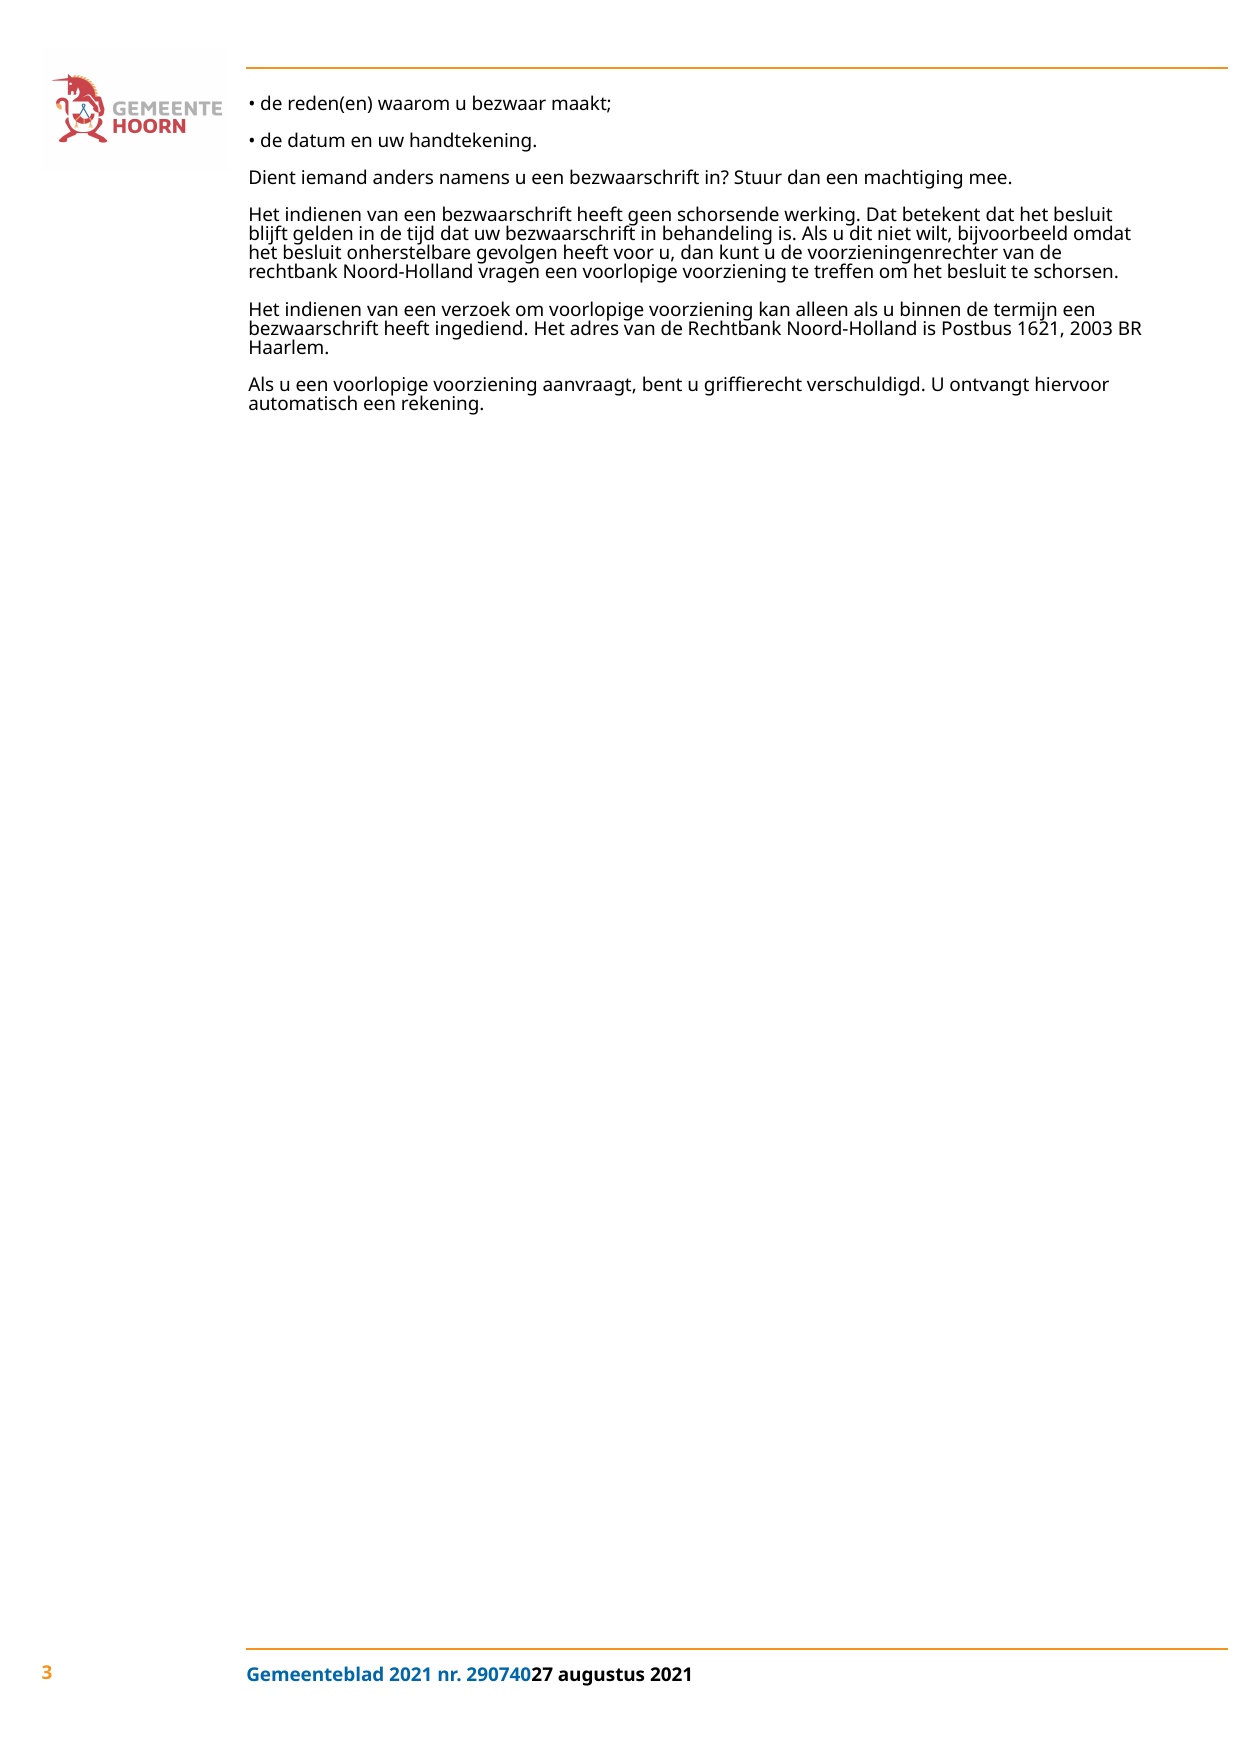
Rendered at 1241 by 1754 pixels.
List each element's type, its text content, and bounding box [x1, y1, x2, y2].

text Het indienen van een bezwaarschrift heeft geen schorsende werking. Dat betekent dat het besluit blijft gelden in de tijd dat uw bezwaarschrift in behandeling is. Als u dit niet wilt, bijvoorbeeld omdat het besluit onherstelbare gevolgen heeft voor u, dan kunt u de voorzieningenrechter van de rechtbank Noord-Holland vragen een voorlopige voorziening te treffen om het besluit te schorsen. [248, 206, 1152, 283]
text Als u een voorlopige voorziening aanvraagt, bent u griffierecht verschuldigd. U ontvangt hiervoor automatisch een rekening. [248, 376, 1152, 414]
text Het indienen van een verzoek om voorlopige voorziening kan alleen als u binnen de termijn een bezwaarschrift heeft ingediend. Het adres van de Rechtbank Noord-Holland is Postbus 1621, 2003 BR Haarlem. [248, 301, 1152, 358]
text • de datum en uw handtekening. [248, 132, 1152, 151]
text • de reden(en) waarom u bezwaar maakt; [248, 95, 1152, 114]
text Dient iemand anders namens u een bezwaarschrift in? Stuur dan een machtiging mee. [248, 169, 1152, 188]
picture [41, 47, 231, 172]
